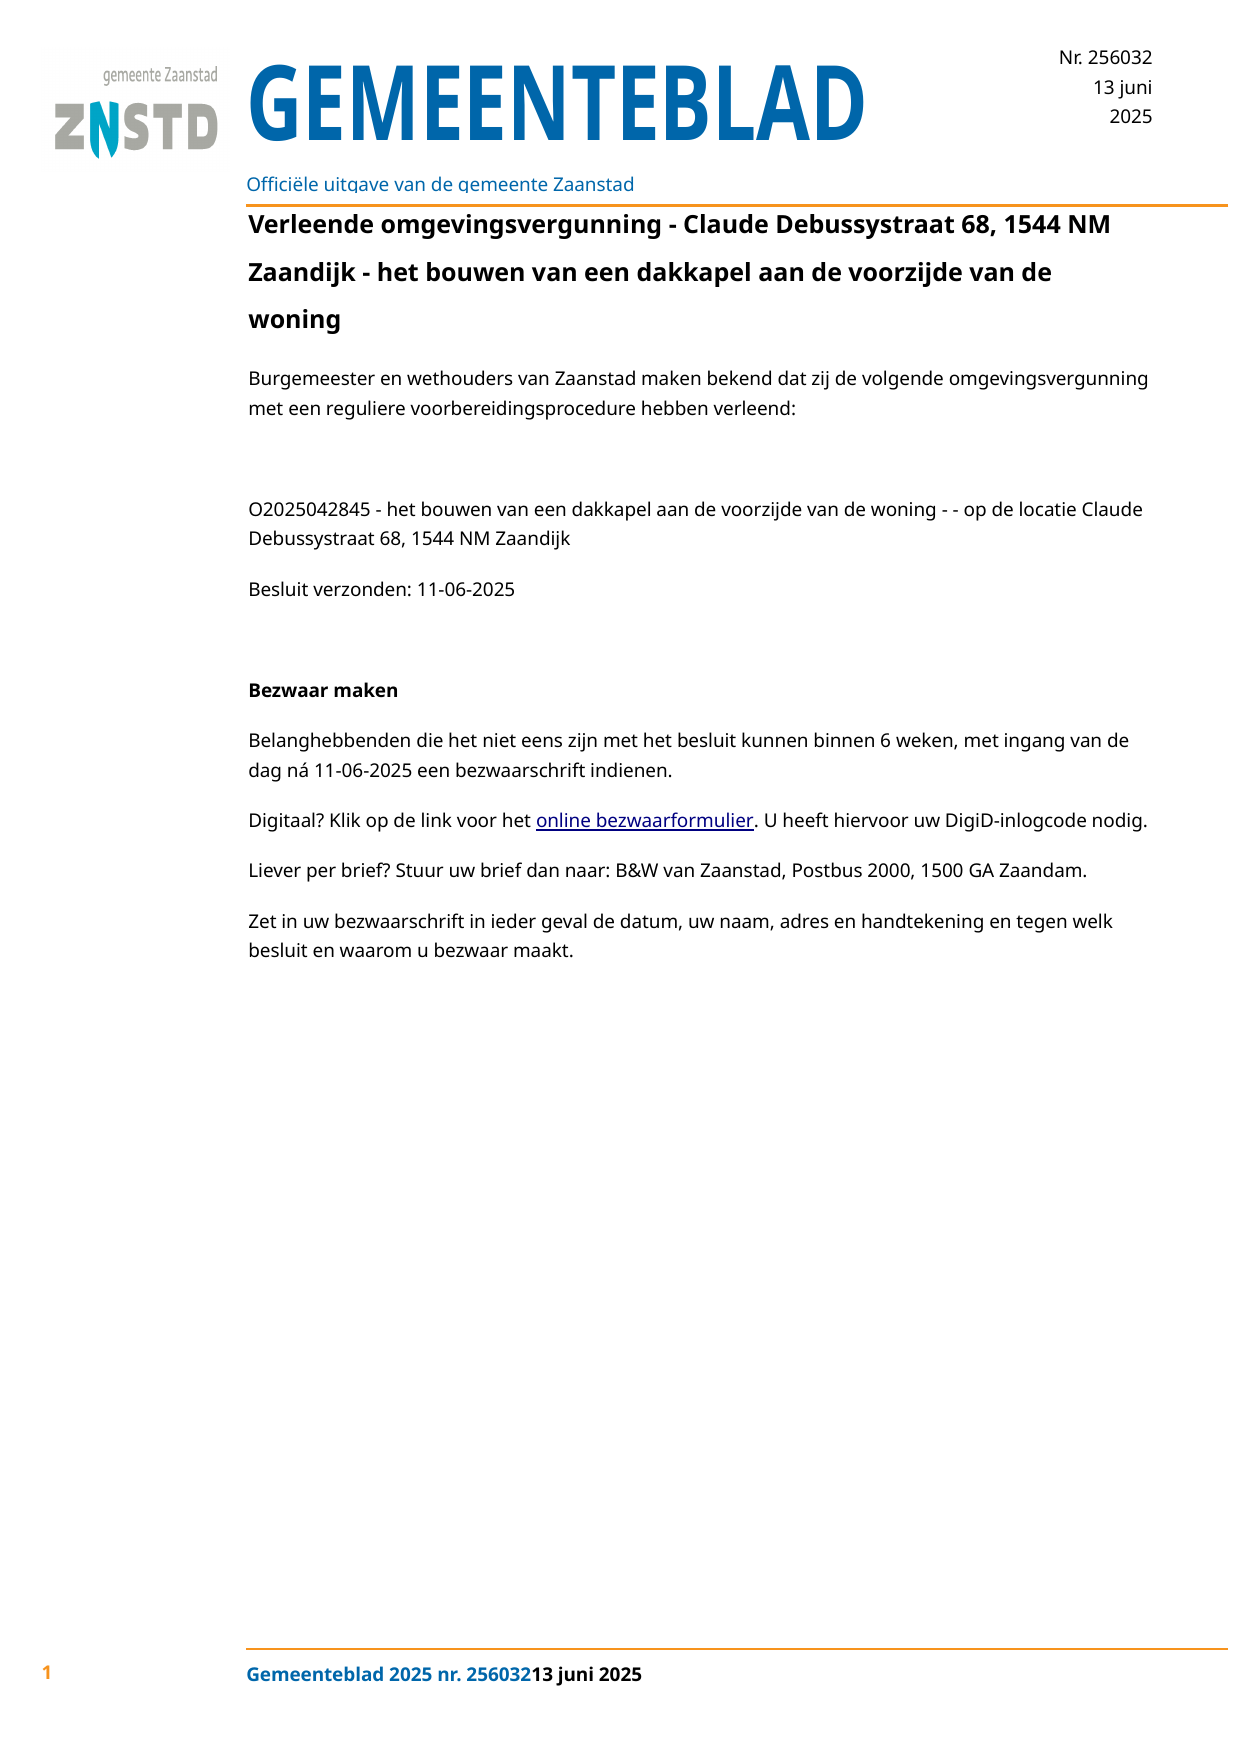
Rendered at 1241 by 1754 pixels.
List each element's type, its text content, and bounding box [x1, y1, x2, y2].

text Bezwaar maken [248, 677, 1152, 702]
text Digitaal? Klik op de link voor het online bezwaarformulier. U heeft hiervoor uw DigiD-inlogcode nodig. [248, 807, 1152, 833]
text Verleende omgevingsvergunning - Claude Debussystraat 68, 1544 NM Zaandijk - het bouwen van een dakkapel aan de voorzijde van de woning [248, 207, 1152, 336]
text Zet in uw bezwaarschrift in ieder geval de datum, uw naam, adres en handtekening en tegen welk besluit en waarom u bezwaar maakt. [248, 908, 1152, 963]
text Besluit verzonden: 11-06-2025 [248, 576, 1152, 602]
text O2025042845 - het bouwen van een dakkapel aan de voorzijde van de woning - - op de locatie Claude Debussystraat 68, 1544 NM Zaandijk [248, 496, 1152, 551]
picture [41, 47, 231, 172]
text Belanghebbenden die het niet eens zijn met het besluit kunnen binnen 6 weken, met ingang van de dag ná 11-06-2025 een bezwaarschrift indienen. [248, 727, 1152, 782]
text Burgemeester en wethouders van Zaanstad maken bekend dat zij de volgende omgevingsvergunning met een reguliere voorbereidingsprocedure hebben verleend: [248, 366, 1152, 421]
text Liever per brief? Stuur uw brief dan naar: B&W van Zaanstad, Postbus 2000, 1500 GA Zaandam. [248, 858, 1152, 883]
